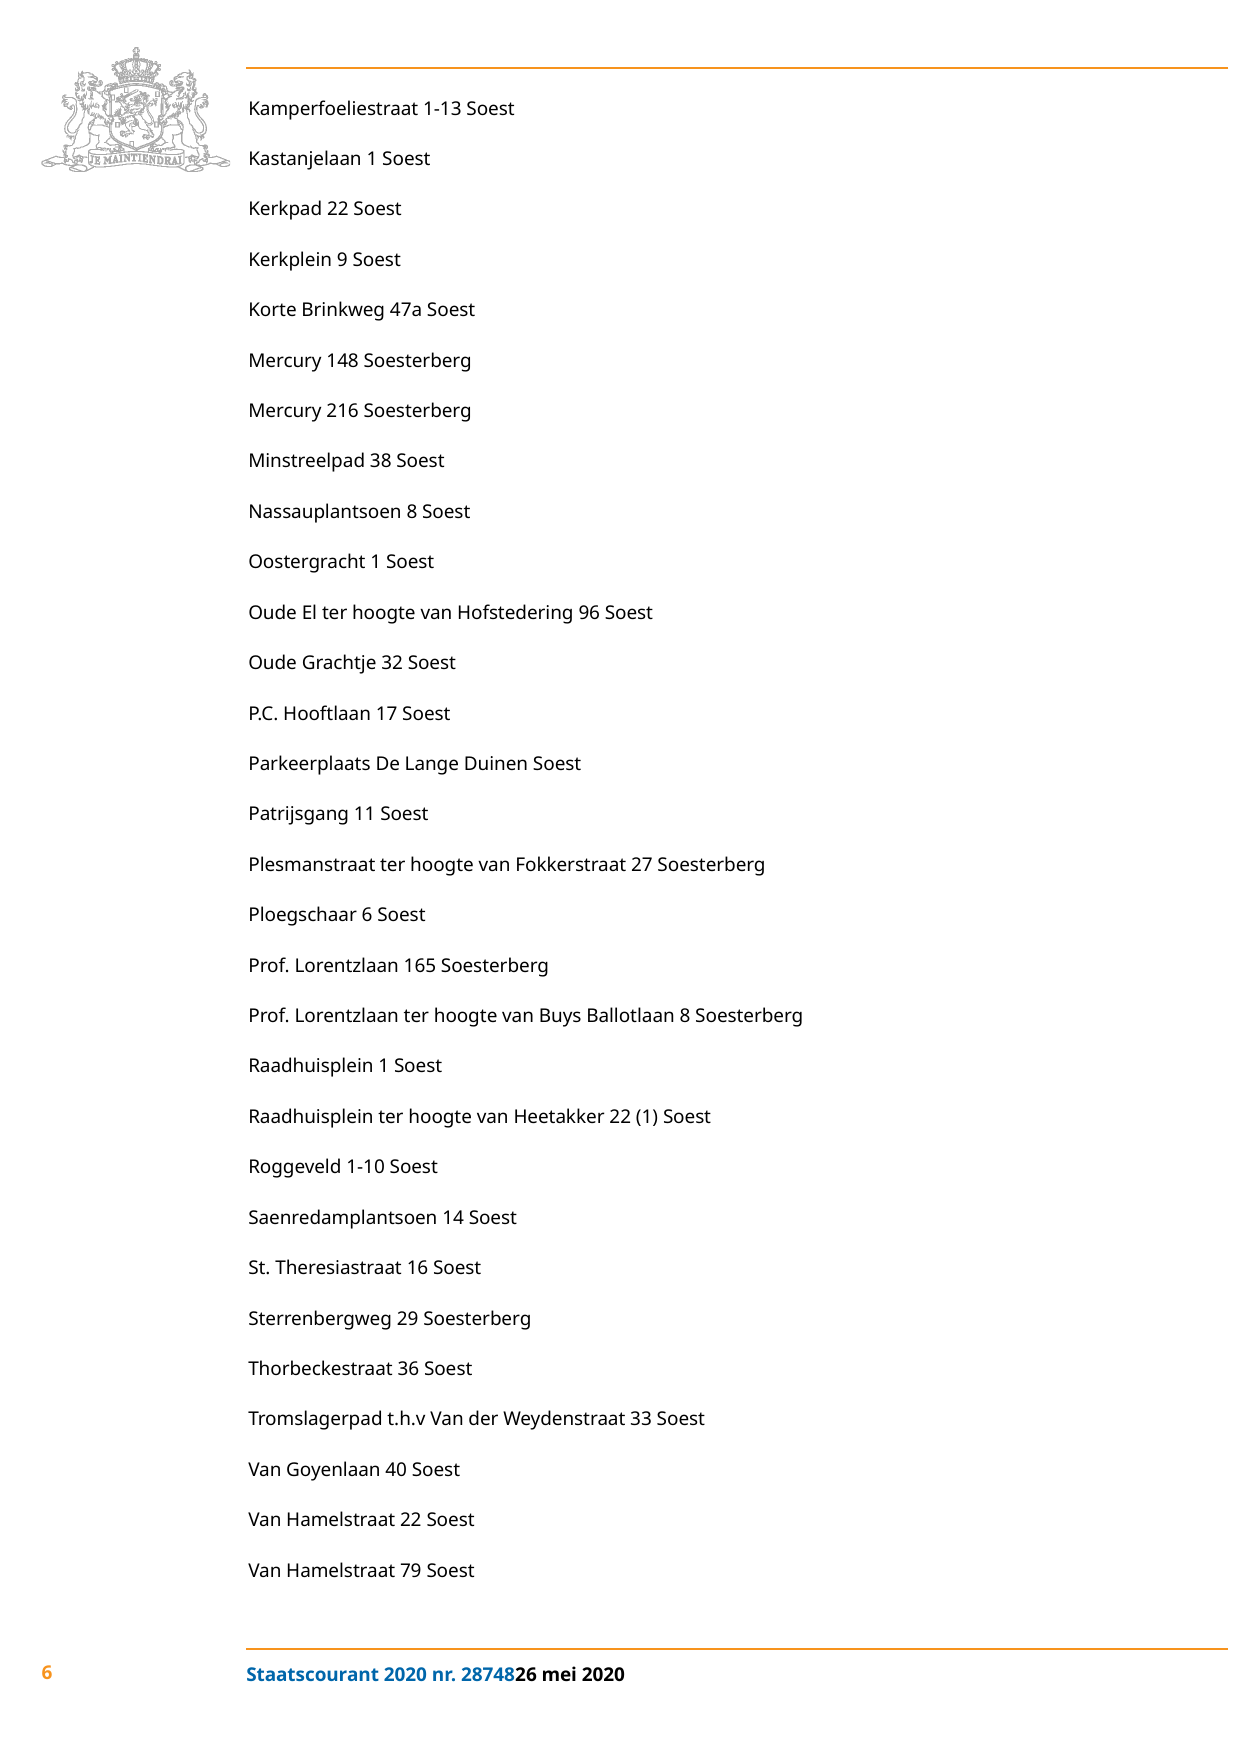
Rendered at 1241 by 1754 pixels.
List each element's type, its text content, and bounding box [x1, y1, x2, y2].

text P.C. Hooftlaan 17 Soest [248, 700, 1152, 726]
text Raadhuisplein ter hoogte van Heetakker 22 (1) Soest [248, 1103, 1152, 1129]
text Van Hamelstraat 79 Soest [248, 1557, 1152, 1583]
text Mercury 216 Soesterberg [248, 397, 1152, 423]
text Kerkplein 9 Soest [248, 246, 1152, 272]
text Prof. Lorentzlaan 165 Soesterberg [248, 952, 1152, 978]
text Roggeveld 1-10 Soest [248, 1153, 1152, 1179]
text Kerkpad 22 Soest [248, 196, 1152, 221]
picture [41, 47, 231, 172]
text Oude Grachtje 32 Soest [248, 649, 1152, 675]
text Sterrenbergweg 29 Soesterberg [248, 1305, 1152, 1331]
text Oostergracht 1 Soest [248, 548, 1152, 574]
text Korte Brinkweg 47a Soest [248, 296, 1152, 322]
text Tromslagerpad t.h.v Van der Weydenstraat 33 Soest [248, 1406, 1152, 1431]
text Saenredamplantsoen 14 Soest [248, 1204, 1152, 1230]
text St. Theresiastraat 16 Soest [248, 1254, 1152, 1280]
text Thorbeckestraat 36 Soest [248, 1355, 1152, 1381]
text Van Hamelstraat 22 Soest [248, 1506, 1152, 1532]
text Mercury 148 Soesterberg [248, 347, 1152, 373]
text Minstreelpad 38 Soest [248, 448, 1152, 473]
text Parkeerplaats De Lange Duinen Soest [248, 750, 1152, 776]
text Van Goyenlaan 40 Soest [248, 1456, 1152, 1482]
text Oude El ter hoogte van Hofstedering 96 Soest [248, 599, 1152, 625]
text Raadhuisplein 1 Soest [248, 1053, 1152, 1078]
text Prof. Lorentzlaan ter hoogte van Buys Ballotlaan 8 Soesterberg [248, 1002, 1152, 1028]
text Kamperfoeliestraat 1-13 Soest [248, 95, 1152, 121]
text Plesmanstraat ter hoogte van Fokkerstraat 27 Soesterberg [248, 851, 1152, 877]
text Kastanjelaan 1 Soest [248, 145, 1152, 171]
text Nassauplantsoen 8 Soest [248, 498, 1152, 524]
text Ploegschaar 6 Soest [248, 901, 1152, 927]
text Patrijsgang 11 Soest [248, 801, 1152, 826]
